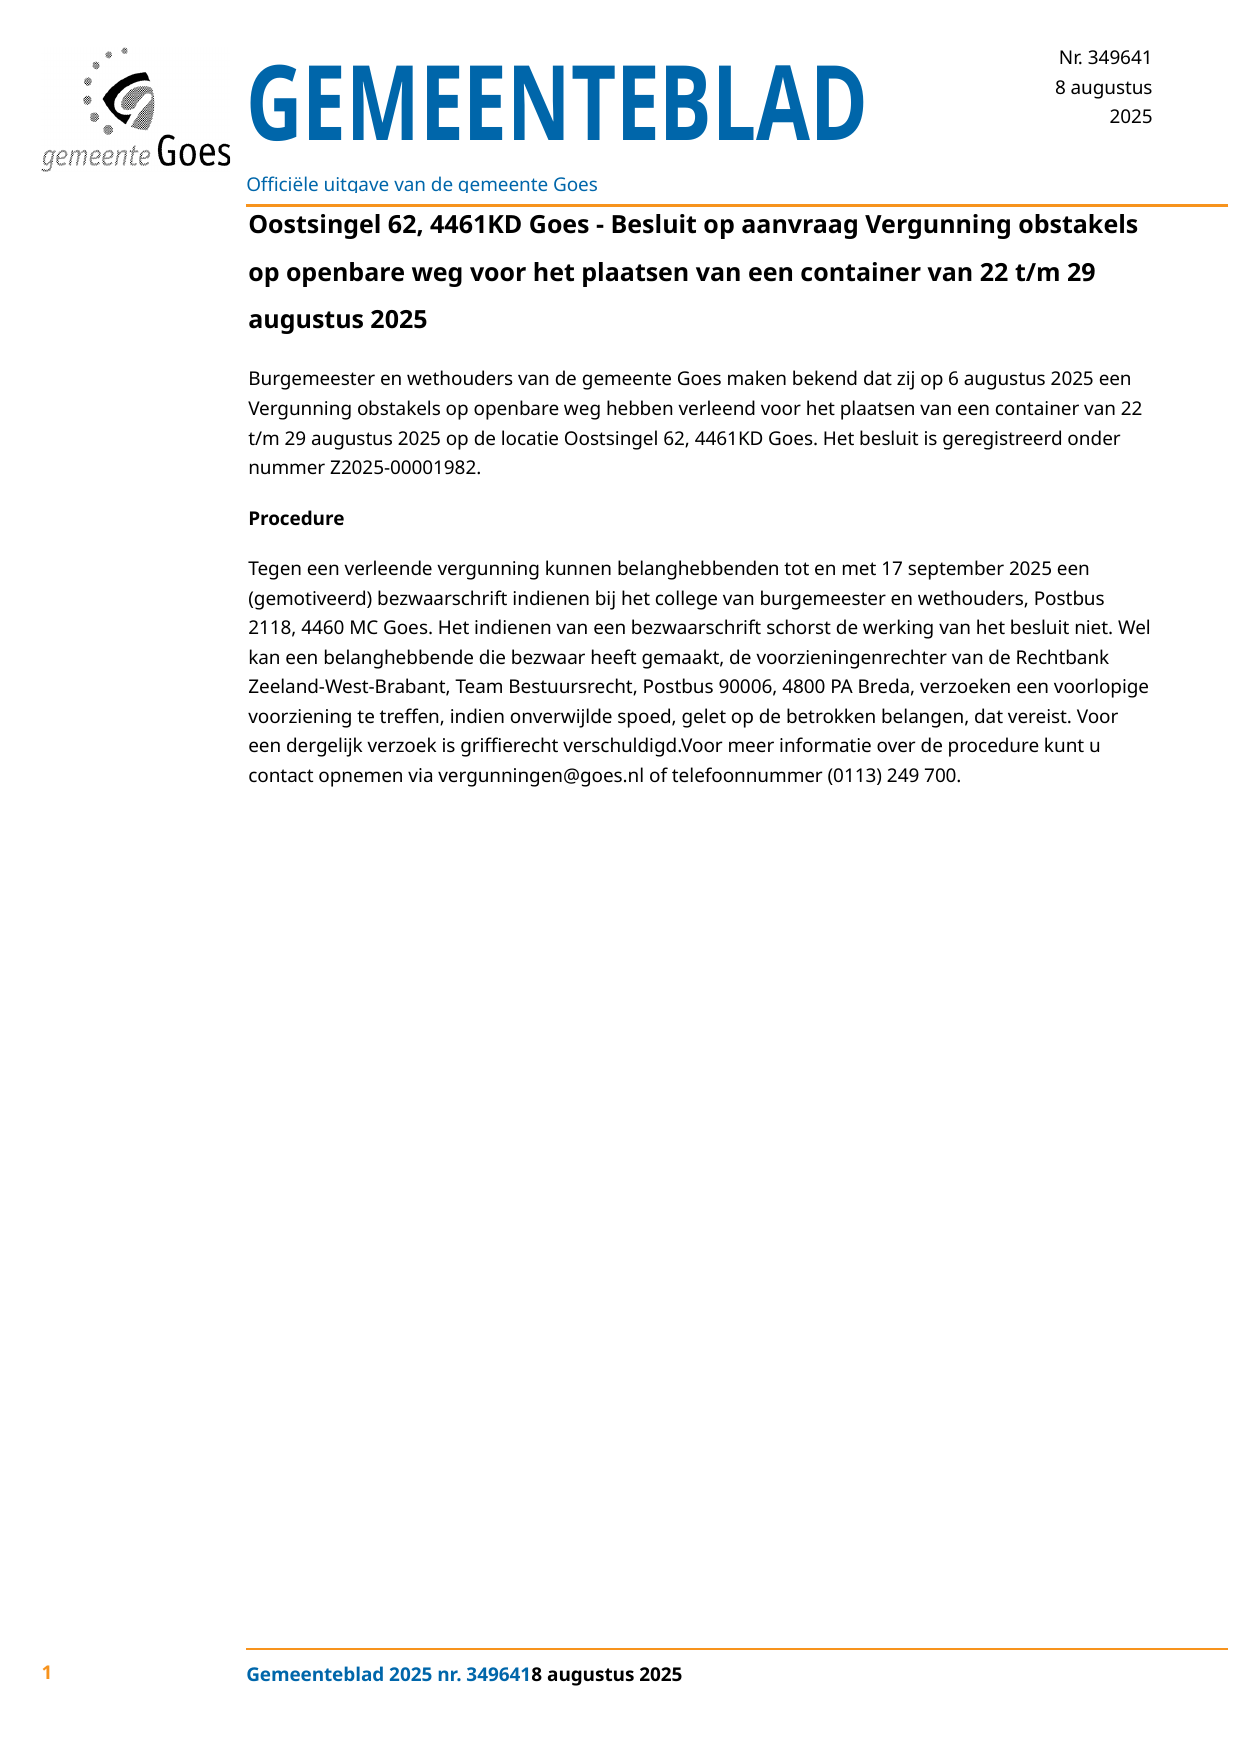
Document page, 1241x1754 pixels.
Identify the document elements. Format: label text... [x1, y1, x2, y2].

text Burgemeester en wethouders van de gemeente Goes maken bekend dat zij op 6 augustus 2025 een Vergunning obstakels op openbare weg hebben verleend voor het plaatsen van een container van 22 t/m 29 augustus 2025 op de locatie Oostsingel 62, 4461KD Goes. Het besluit is geregistreerd onder nummer Z2025-00001982. [248, 366, 1152, 480]
text Procedure [248, 505, 1152, 530]
picture [41, 47, 231, 172]
text Tegen een verleende vergunning kunnen belanghebbenden tot en met 17 september 2025 een (gemotiveerd) bezwaarschrift indienen bij het college van burgemeester en wethouders, Postbus 2118, 4460 MC Goes. Het indienen van een bezwaarschrift schorst de werking van het besluit niet. Wel kan een belanghebbende die bezwaar heeft gemaakt, de voorzieningenrechter van de Rechtbank Zeeland-West-Brabant, Team Bestuursrecht, Postbus 90006, 4800 PA Breda, verzoeken een voorlopige voorziening te treffen, indien onverwijlde spoed, gelet op de betrokken belangen, dat vereist. Voor een dergelijk verzoek is griffierecht verschuldigd.Voor meer informatie over de procedure kunt u contact opnemen via vergunningen@goes.nl of telefoonnummer (0113) 249 700. [248, 555, 1152, 788]
text Oostsingel 62, 4461KD Goes - Besluit op aanvraag Vergunning obstakels op openbare weg voor het plaatsen van een container van 22 t/m 29 augustus 2025 [248, 207, 1152, 336]
